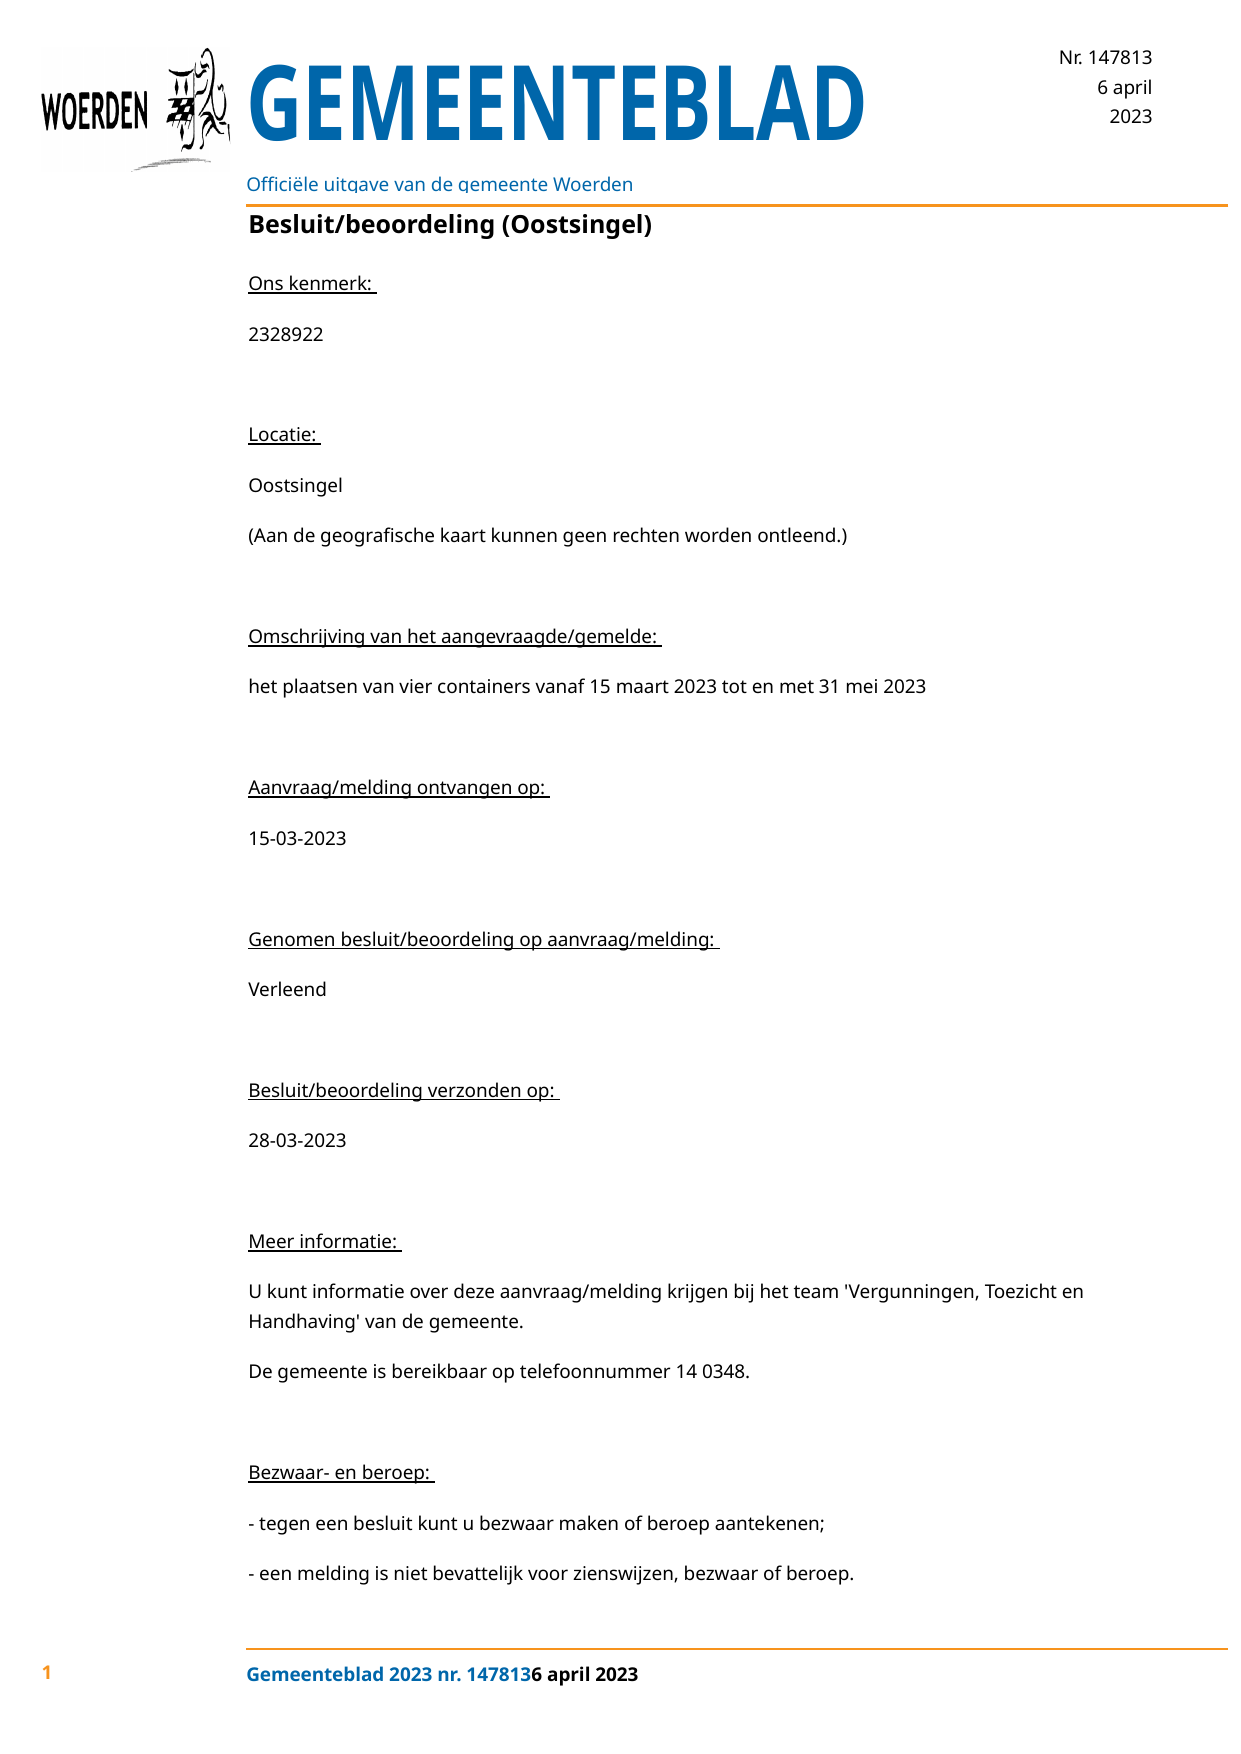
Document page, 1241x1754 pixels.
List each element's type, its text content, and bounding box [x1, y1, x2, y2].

text Ons kenmerk: [248, 270, 1152, 296]
text - een melding is niet bevattelijk voor zienswijzen, bezwaar of beroep. [248, 1560, 1152, 1586]
text Locatie: [248, 422, 1152, 447]
text 28-03-2023 [248, 1127, 1152, 1153]
text Verleend [248, 976, 1152, 1002]
text Aanvraag/melding ontvangen op: [248, 774, 1152, 800]
text Oostsingel [248, 472, 1152, 498]
text Besluit/beoordeling verzonden op: [248, 1077, 1152, 1103]
picture [41, 47, 231, 172]
text Meer informatie: [248, 1228, 1152, 1254]
text 15-03-2023 [248, 825, 1152, 851]
text Besluit/beoordeling (Oostsingel) [248, 207, 1152, 241]
text U kunt informatie over deze aanvraag/melding krijgen bij het team 'Vergunningen, Toezicht en Handhaving' van de gemeente. [248, 1279, 1152, 1334]
text het plaatsen van vier containers vanaf 15 maart 2023 tot en met 31 mei 2023 [248, 674, 1152, 699]
text Omschrijving van het aangevraagde/gemelde: [248, 623, 1152, 649]
text Bezwaar- en beroep: [248, 1459, 1152, 1485]
text - tegen een besluit kunt u bezwaar maken of beroep aantekenen; [248, 1510, 1152, 1536]
text (Aan de geografische kaart kunnen geen rechten worden ontleend.) [248, 522, 1152, 548]
text 2328922 [248, 321, 1152, 346]
text Genomen besluit/beoordeling op aanvraag/melding: [248, 926, 1152, 951]
text De gemeente is bereikbaar op telefoonnummer 14 0348. [248, 1359, 1152, 1384]
